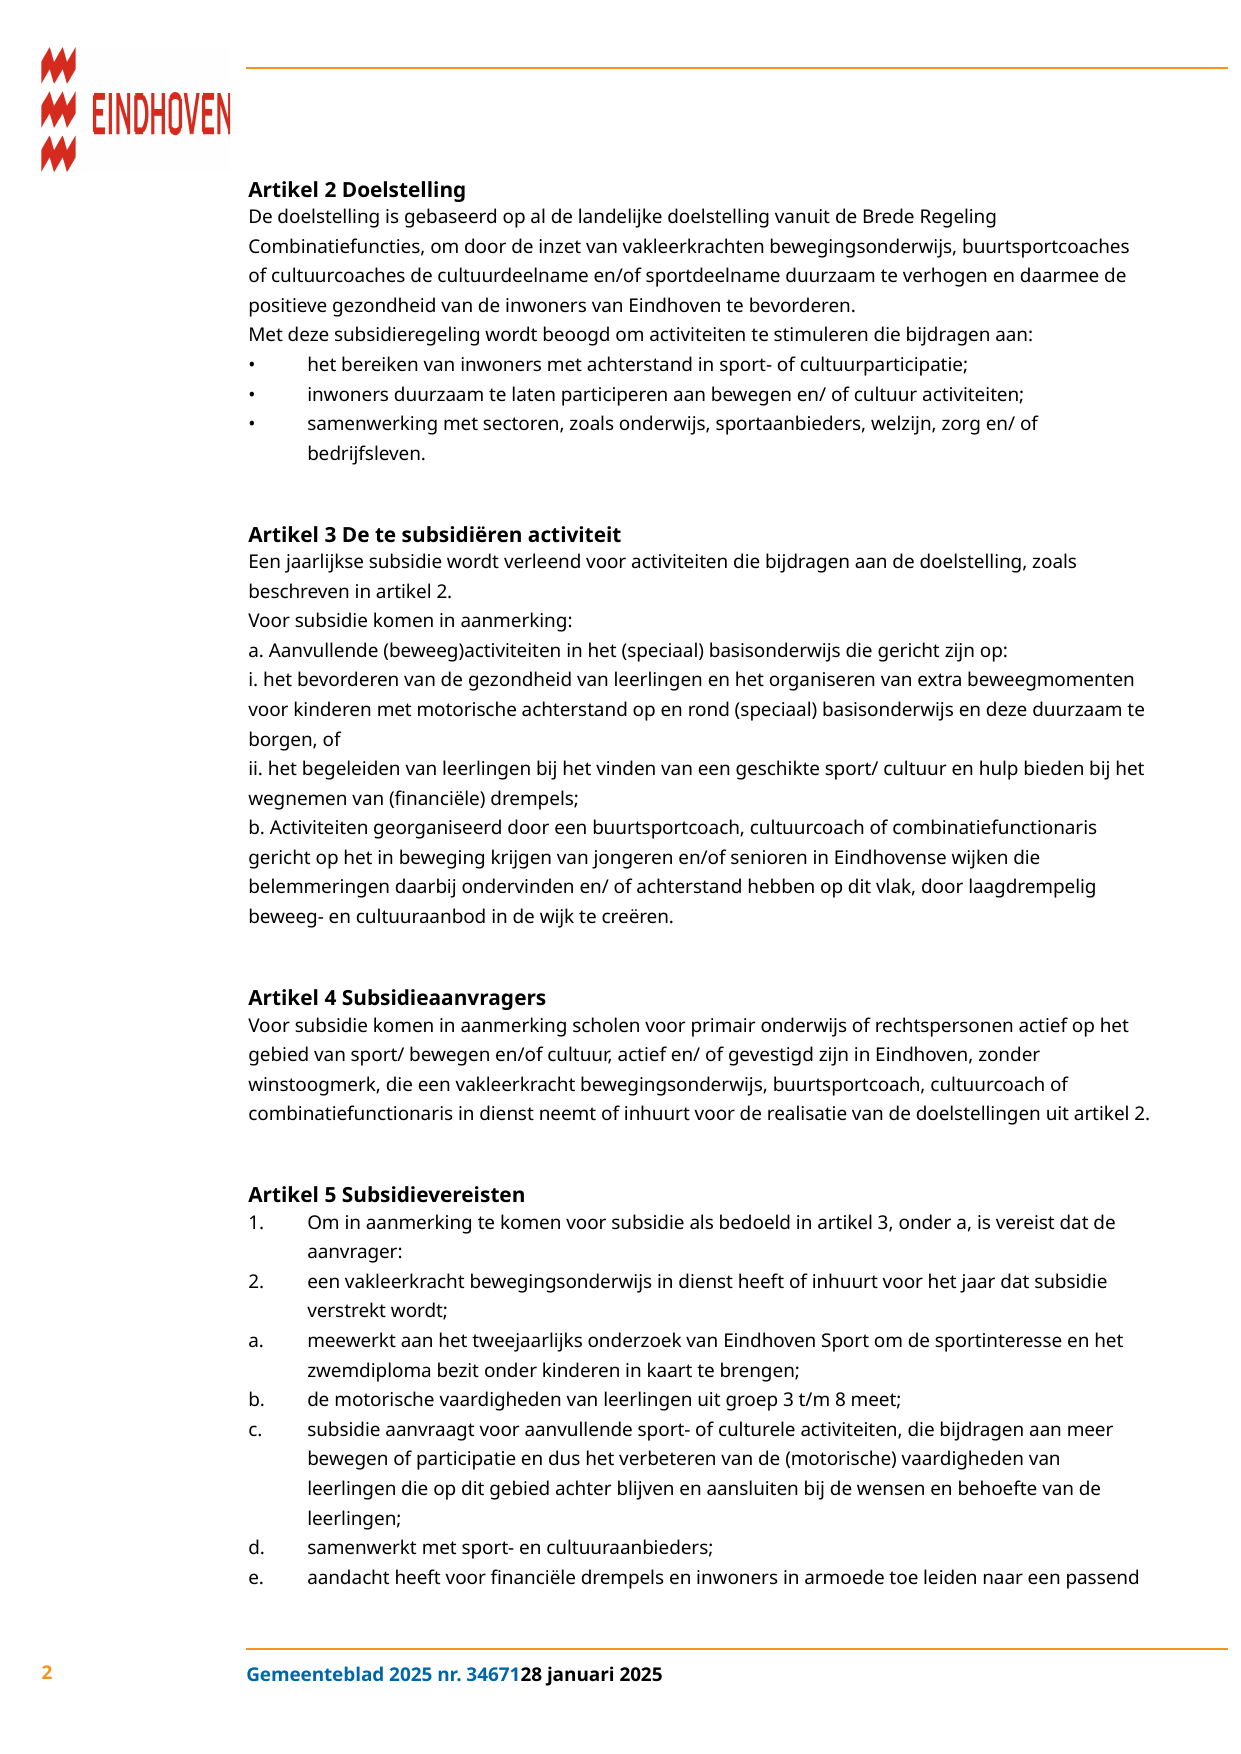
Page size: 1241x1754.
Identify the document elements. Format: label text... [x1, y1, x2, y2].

text Artikel 5 Subsidievereisten [248, 1181, 1152, 1209]
text Een jaarlijkse subsidie wordt verleend voor activiteiten die bijdragen aan de doelstelling, zoals beschreven in artikel 2. [248, 548, 1152, 604]
text Artikel 2 Doelstelling [248, 175, 1152, 203]
picture [41, 47, 231, 172]
text b. Activiteiten georganiseerd door een buurtsportcoach, cultuurcoach of combinatiefunctionaris gericht op het in beweging krijgen van jongeren en/of senioren in Eindhovense wijken die belemmeringen daarbij ondervinden en/ of achterstand hebben op dit vlak, door laagdrempelig beweeg- en cultuuraanbod in de wijk te creëren. [248, 814, 1152, 929]
list de motorische vaardigheden van leerlingen uit groep 3 t/m 8 meet; [248, 1386, 1152, 1412]
text Artikel 4 Subsidieaanvragers [248, 983, 1152, 1012]
list inwoners duurzaam te laten participeren aan bewegen en/ of cultuur activiteiten; [248, 381, 1152, 406]
list meewerkt aan het tweejaarlijks onderzoek van Eindhoven Sport om de sportinteresse en het zwemdiploma bezit onder kinderen in kaart te brengen; [248, 1327, 1152, 1383]
list aandacht heeft voor financiële drempels en inwoners in armoede toe leiden naar een passend [248, 1564, 1152, 1590]
text Met deze subsidieregeling wordt beoogd om activiteiten te stimuleren die bijdragen aan: [248, 322, 1152, 347]
text Artikel 3 De te subsidiëren activiteit [248, 520, 1152, 548]
text a. Aanvullende (beweeg)activiteiten in het (speciaal) basisonderwijs die gericht zijn op: [248, 637, 1152, 663]
list het bereiken van inwoners met achterstand in sport- of cultuurparticipatie; [248, 351, 1152, 377]
list samenwerkt met sport- en cultuuraanbieders; [248, 1534, 1152, 1560]
text ii. het begeleiden van leerlingen bij het vinden van een geschikte sport/ cultuur en hulp bieden bij het wegnemen van (financiële) drempels; [248, 755, 1152, 811]
text De doelstelling is gebaseerd op al de landelijke doelstelling vanuit de Brede Regeling Combinatiefuncties, om door de inzet van vakleerkrachten bewegingsonderwijs, buurtsportcoaches of cultuurcoaches de cultuurdeelname en/of sportdeelname duurzaam te verhogen en daarmee de positieve gezondheid van de inwoners van Eindhoven te bevorderen. [248, 203, 1152, 318]
list Om in aanmerking te komen voor subsidie als bedoeld in artikel 3, onder a, is vereist dat de aanvrager: [248, 1209, 1152, 1264]
list een vakleerkracht bewegingsonderwijs in dienst heeft of inhuurt voor het jaar dat subsidie verstrekt wordt; [248, 1268, 1152, 1323]
text Voor subsidie komen in aanmerking scholen voor primair onderwijs of rechtspersonen actief op het gebied van sport/ bewegen en/of cultuur, actief en/ of gevestigd zijn in Eindhoven, zonder winstoogmerk, die een vakleerkracht bewegingsonderwijs, buurtsportcoach, cultuurcoach of combinatiefunctionaris in dienst neemt of inhuurt voor de realisatie van de doelstellingen uit artikel 2. [248, 1012, 1152, 1126]
list samenwerking met sectoren, zoals onderwijs, sportaanbieders, welzijn, zorg en/ of bedrijfsleven. [248, 410, 1152, 466]
text i. het bevorderen van de gezondheid van leerlingen en het organiseren van extra beweegmomenten voor kinderen met motorische achterstand op en rond (speciaal) basisonderwijs en deze duurzaam te borgen, of [248, 667, 1152, 752]
text Voor subsidie komen in aanmerking: [248, 607, 1152, 633]
list subsidie aanvraagt voor aanvullende sport- of culturele activiteiten, die bijdragen aan meer bewegen of participatie en dus het verbeteren van de (motorische) vaardigheden van leerlingen die op dit gebied achter blijven en aansluiten bij de wensen en behoefte van de leerlingen; [248, 1416, 1152, 1531]
